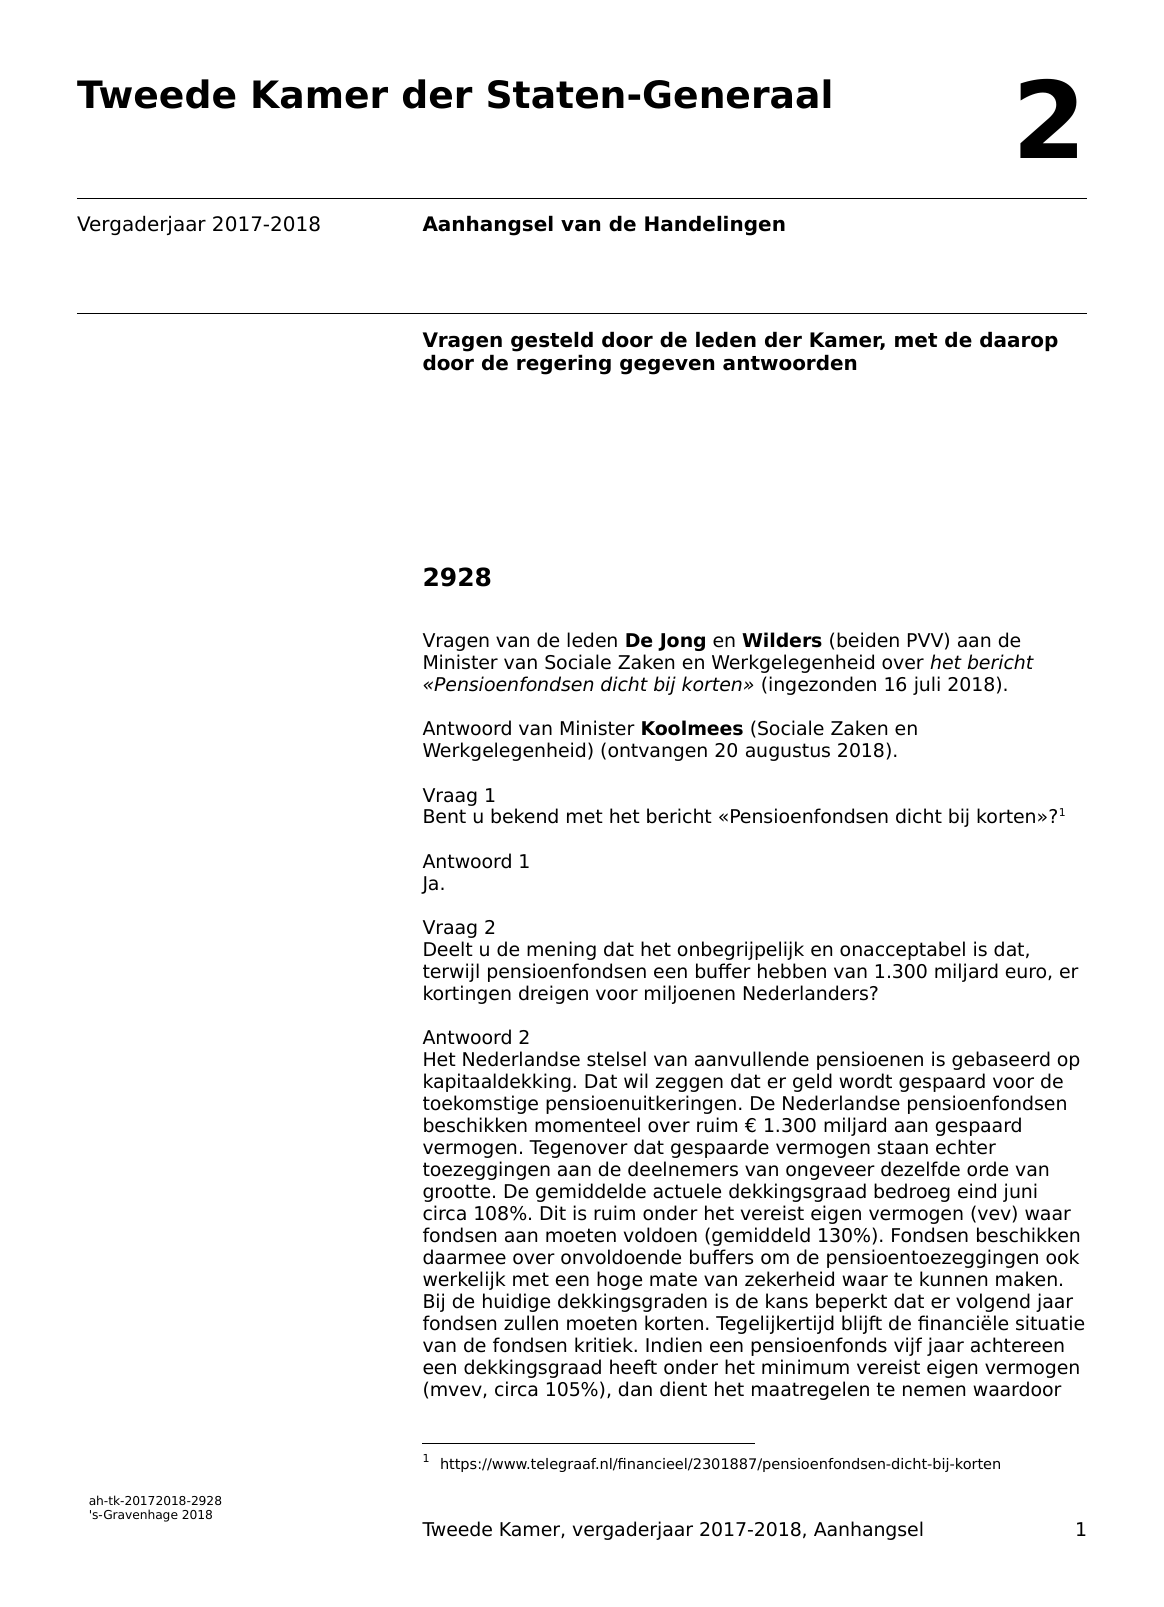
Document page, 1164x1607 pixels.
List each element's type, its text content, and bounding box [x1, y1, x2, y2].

table_header 2 [886, 59, 1087, 198]
text Vraag 1 [422, 784, 1087, 806]
text Deelt u de mening dat het onbegrijpelijk en onacceptabel is dat, terwijl pensioenfondsen een buffer hebben van 1.300 miljard euro, er kortingen dreigen voor miljoenen Nederlanders? [422, 939, 1087, 1005]
table_cell Vergaderjaar 2017-2018 [77, 199, 422, 313]
table_cell Aanhangsel van de Handelingen [422, 199, 1087, 313]
text Antwoord van Minister Koolmees (Sociale Zaken en Werkgelegenheid) (ontvangen 20 augustus 2018). [422, 718, 1087, 762]
text ah-tk-20172018-2928 [88, 1494, 323, 1508]
text Vraag 2 [422, 917, 1087, 939]
text Het Nederlandse stelsel van aanvullende pensioenen is gebaseerd op kapitaaldekking. Dat wil zeggen dat er geld wordt gespaard voor de toekomstige pensioenuitkeringen. De Nederlandse pensioenfondsen beschikken momenteel over ruim € 1.300 miljard aan gespaard vermogen. Tegenover dat gespaarde vermogen staan echter toezeggingen aan de deelnemers van ongeveer dezelfde orde van grootte. De gemiddelde actuele dekkingsgraad bedroeg eind juni circa 108%. Dit is ruim onder het vereist eigen vermogen (vev) waar fondsen aan moeten voldoen (gemiddeld 130%). Fondsen beschikken daarmee over onvoldoende buffers om de pensioentoezeggingen ook werkelijk met een hoge mate van zekerheid waar te kunnen maken. [422, 1049, 1087, 1291]
text 2928 [422, 563, 1087, 592]
table_header Tweede Kamer der Staten-Generaal [77, 59, 886, 198]
text Bij de huidige dekkingsgraden is de kans beperkt dat er volgend jaar fondsen zullen moeten korten. Tegelijkertijd blijft de financiële situatie van de fondsen kritiek. Indien een pensioenfonds vijf jaar achtereen een dekkingsgraad heeft onder het minimum vereist eigen vermogen (mvev, circa 105%), dan dient het maatregelen te nemen waardoor [422, 1291, 1087, 1401]
table_cell Vragen gesteld door de leden der Kamer, met de daarop door de regering gegeven antwoorden [422, 314, 1087, 375]
text Antwoord 2 [422, 1027, 1087, 1049]
table_cell [77, 314, 422, 375]
text Ja. [422, 873, 1087, 894]
text Vragen van de leden De Jong en Wilders (beiden PVV) aan de Minister van Sociale Zaken en Werkgelegenheid over het bericht «Pensioenfondsen dicht bij korten» (ingezonden 16 juli 2018). [422, 630, 1087, 696]
text Antwoord 1 [422, 851, 1087, 873]
text 's-Gravenhage 2018 [88, 1508, 323, 1522]
text https://www.telegraaf.nl/financieel/2301887/pensioenfondsen-dicht-bij-korten [422, 1452, 1087, 1474]
text Bent u bekend met het bericht «Pensioenfondsen dicht bij korten»? [422, 806, 1087, 828]
